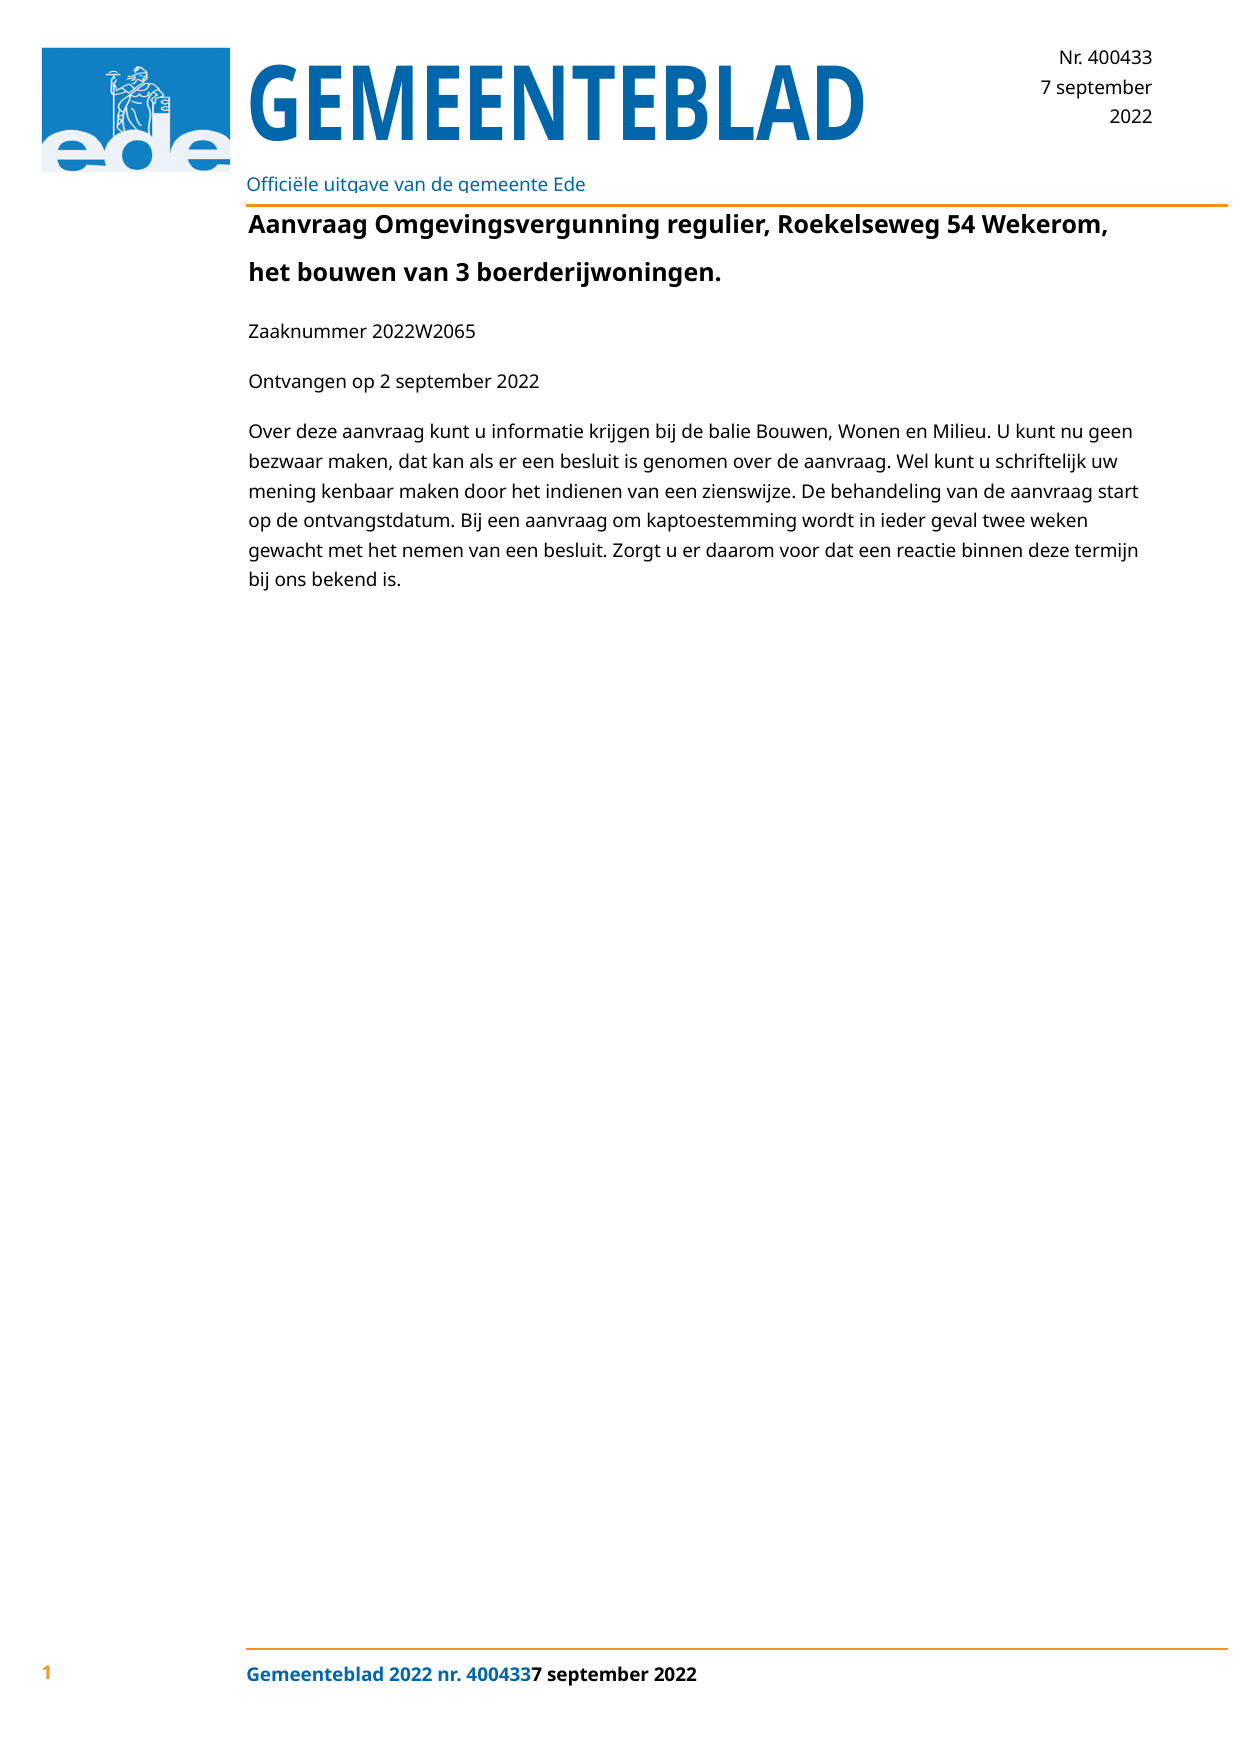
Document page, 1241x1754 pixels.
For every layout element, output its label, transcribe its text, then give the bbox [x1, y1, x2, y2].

text Zaaknummer 2022W2065 [248, 318, 1152, 344]
text Aanvraag Omgevingsvergunning regulier, Roekelseweg 54 Wekerom, het bouwen van 3 boerderijwoningen. [248, 207, 1152, 288]
text Over deze aanvraag kunt u informatie krijgen bij de balie Bouwen, Wonen en Milieu. U kunt nu geen bezwaar maken, dat kan als er een besluit is genomen over de aanvraag. Wel kunt u schriftelijk uw mening kenbaar maken door het indienen van een zienswijze. De behandeling van de aanvraag start op de ontvangstdatum. Bij een aanvraag om kaptoestemming wordt in ieder geval twee weken gewacht met het nemen van een besluit. Zorgt u er daarom voor dat een reactie binnen deze termijn bij ons bekend is. [248, 419, 1152, 592]
text Ontvangen op 2 september 2022 [248, 368, 1152, 394]
picture [41, 47, 231, 172]
